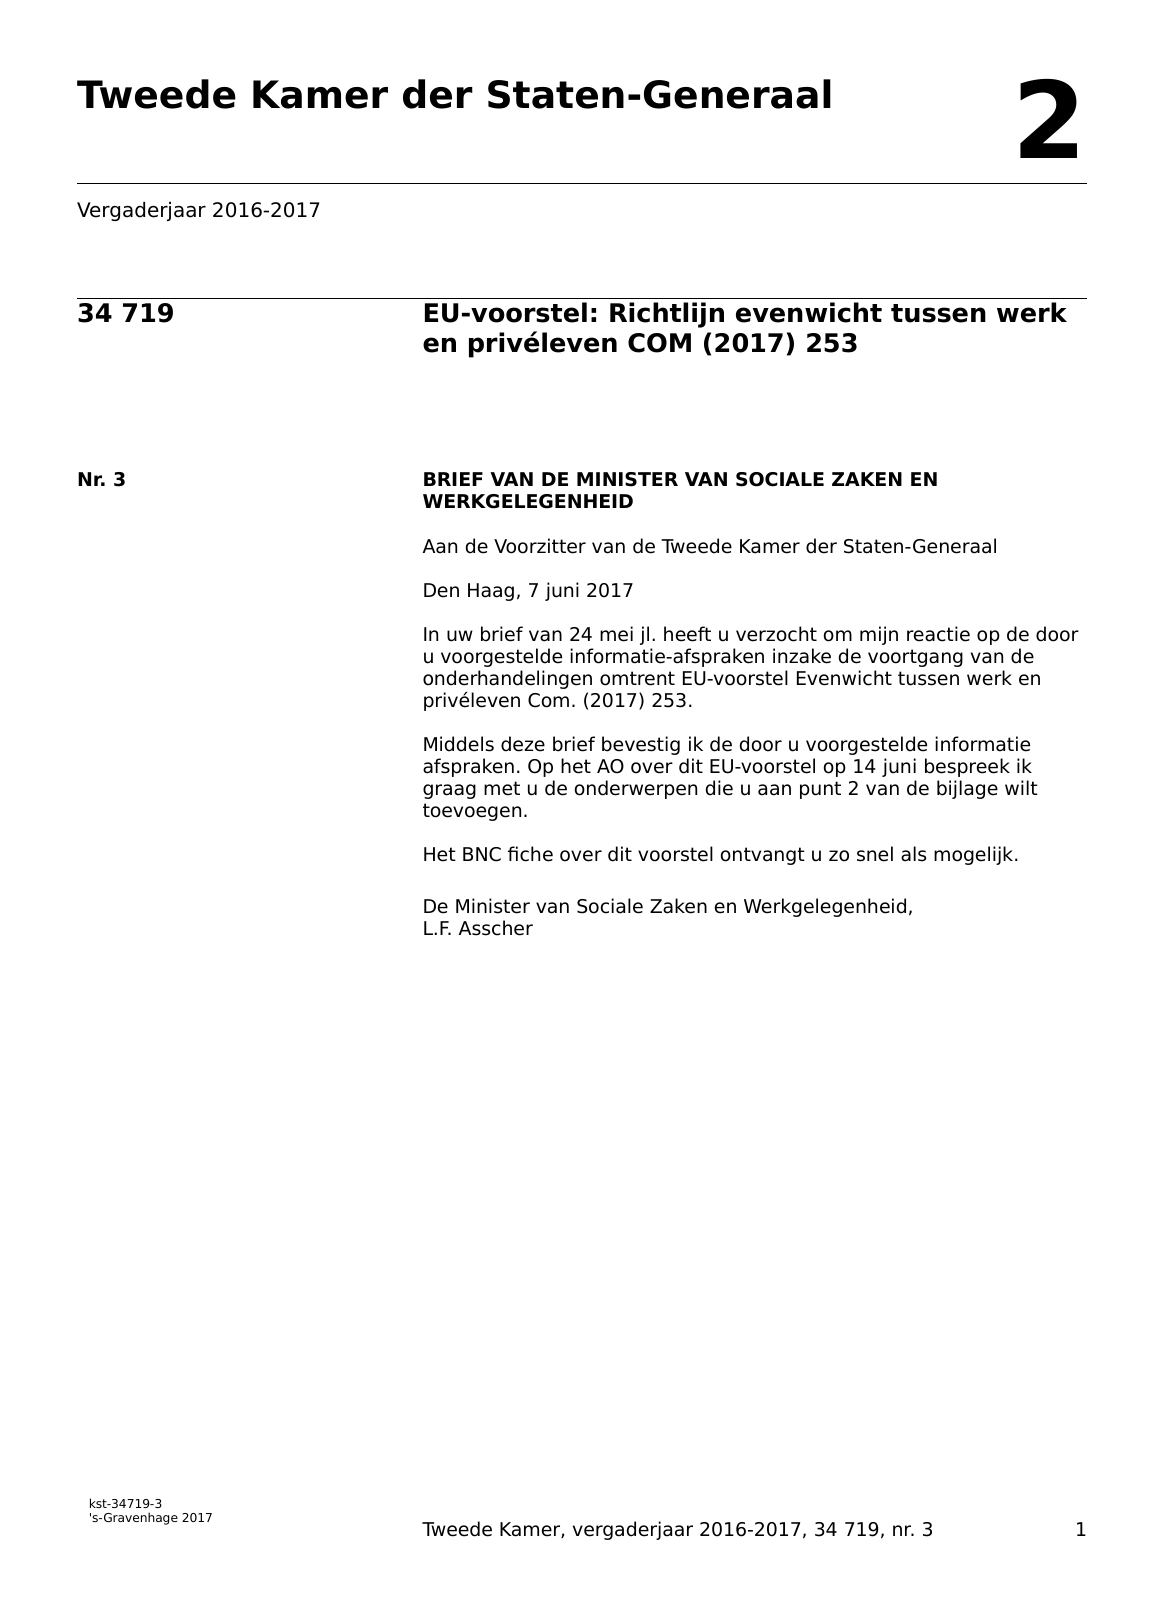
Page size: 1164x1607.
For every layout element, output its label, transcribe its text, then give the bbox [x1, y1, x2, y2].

text Den Haag, 7 juni 2017 [422, 580, 1087, 602]
text Het BNC fiche over dit voorstel ontvangt u zo snel als mogelijk. [422, 844, 1087, 866]
text kst-34719-3 [88, 1497, 323, 1511]
table_cell Vergaderjaar 2016-2017 [77, 184, 1087, 298]
text Aan de Voorzitter van de Tweede Kamer der Staten-Generaal [422, 536, 1087, 557]
table_header 2 [886, 59, 1087, 183]
subtitle Nr. 3 BRIEF VAN DE MINISTER VAN SOCIALE ZAKEN EN WERKGELEGENHEID [77, 469, 1087, 513]
subtitle 34 719 EU-voorstel: Richtlijn evenwicht tussen werk en privéleven COM (2017) 253 [77, 299, 1087, 358]
table_header Tweede Kamer der Staten-Generaal [77, 59, 886, 183]
text De Minister van Sociale Zaken en Werkgelegenheid, L.F. Asscher [422, 896, 1087, 940]
text Middels deze brief bevestig ik de door u voorgestelde informatie afspraken. Op het AO over dit EU-voorstel op 14 juni bespreek ik graag met u de onderwerpen die u aan punt 2 van de bijlage wilt toevoegen. [422, 734, 1087, 822]
text In uw brief van 24 mei jl. heeft u verzocht om mijn reactie op de door u voorgestelde informatie-afspraken inzake de voortgang van de onderhandelingen omtrent EU-voorstel Evenwicht tussen werk en privéleven Com. (2017) 253. [422, 624, 1087, 712]
text 's-Gravenhage 2017 [88, 1511, 323, 1525]
